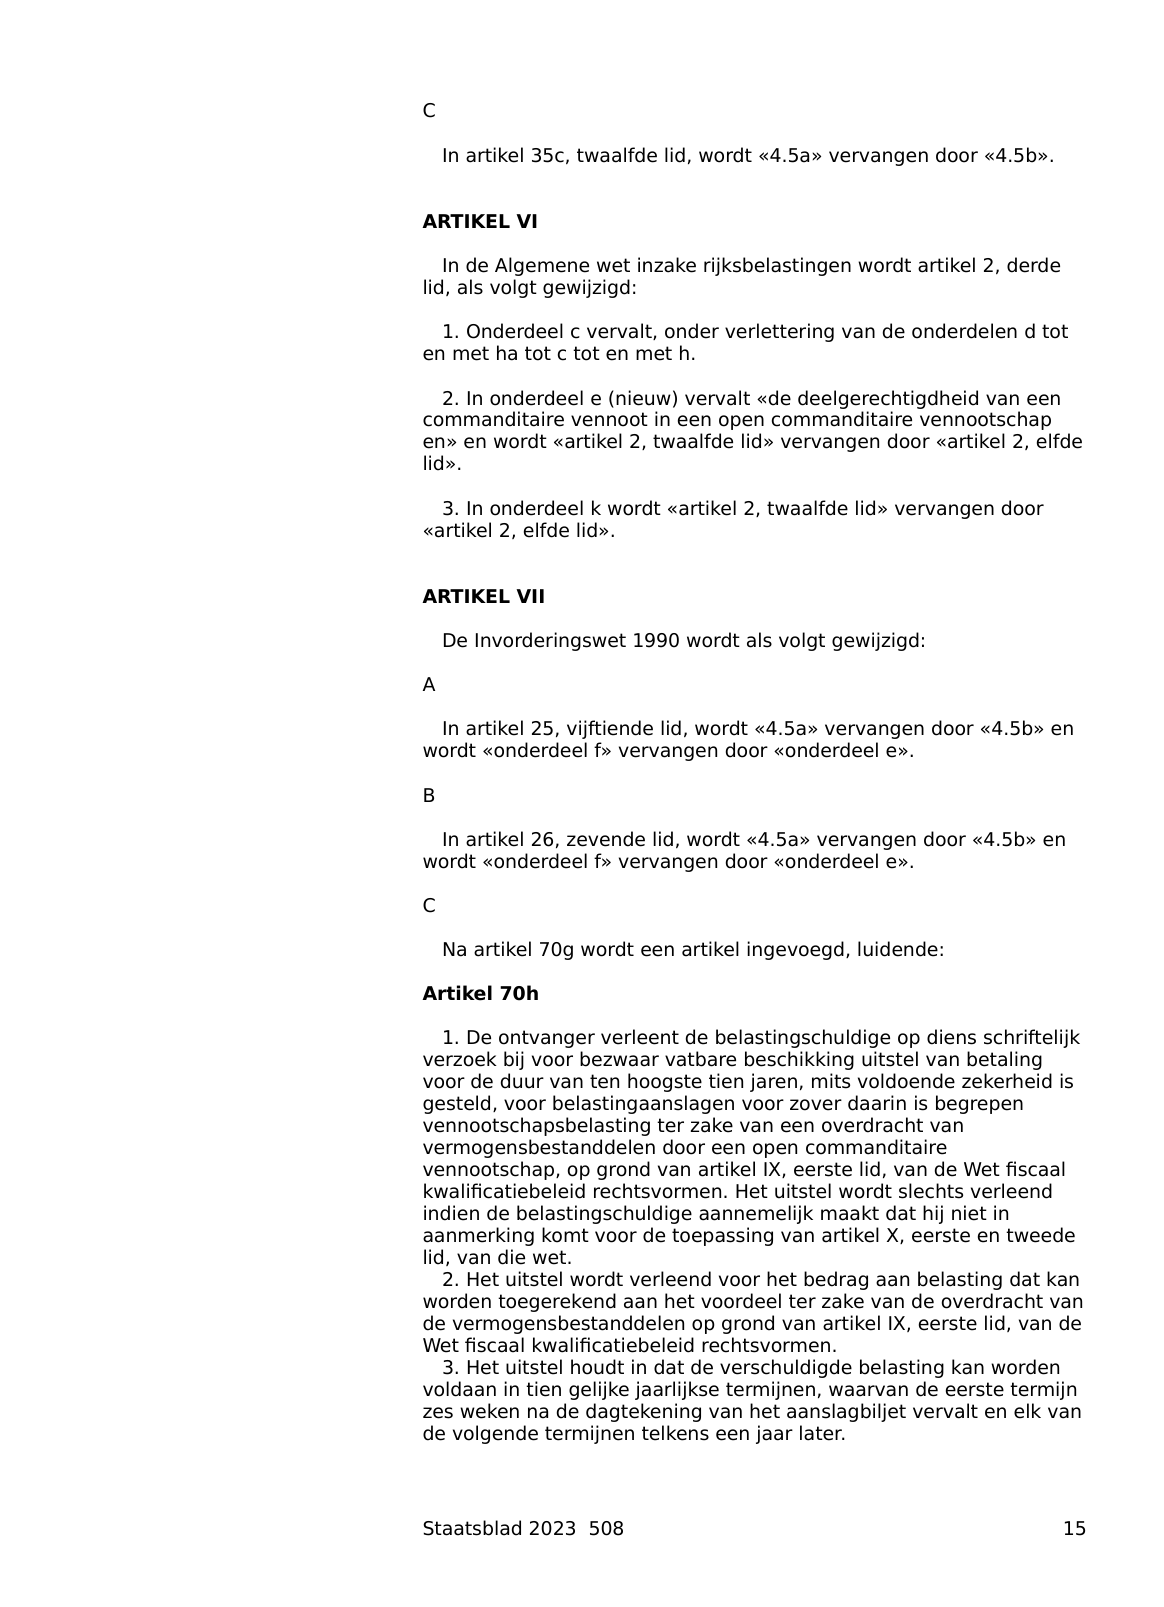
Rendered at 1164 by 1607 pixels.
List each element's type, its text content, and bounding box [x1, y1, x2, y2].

text 3. In onderdeel k wordt «artikel 2, twaalfde lid» vervangen door «artikel 2, elfde lid». [422, 497, 1087, 541]
subtitle ARTIKEL VI [422, 211, 1087, 233]
text In de Algemene wet inzake rijksbelastingen wordt artikel 2, derde lid, als volgt gewijzigd: [422, 255, 1087, 299]
text 1. Onderdeel c vervalt, onder verlettering van de onderdelen d tot en met ha tot c tot en met h. [422, 321, 1087, 365]
text B [422, 784, 1087, 806]
text In artikel 26, zevende lid, wordt «4.5a» vervangen door «4.5b» en wordt «onderdeel f» vervangen door «onderdeel e». [422, 829, 1087, 873]
text A [422, 674, 1087, 696]
text 2. Het uitstel wordt verleend voor het bedrag aan belasting dat kan worden toegerekend aan het voordeel ter zake van de overdracht van de vermogensbestanddelen op grond van artikel IX, eerste lid, van de Wet fiscaal kwalificatiebeleid rechtsvormen. [422, 1269, 1087, 1357]
text In artikel 35c, twaalfde lid, wordt «4.5a» vervangen door «4.5b». [422, 144, 1087, 167]
subtitle ARTIKEL VII [422, 586, 1087, 608]
text C [422, 100, 1087, 122]
text 1. De ontvanger verleent de belastingschuldige op diens schriftelijk verzoek bij voor bezwaar vatbare beschikking uitstel van betaling voor de duur van ten hoogste tien jaren, mits voldoende zekerheid is gesteld, voor belastingaanslagen voor zover daarin is begrepen vennootschapsbelasting ter zake van een overdracht van vermogensbestanddelen door een open commanditaire vennootschap, op grond van artikel IX, eerste lid, van de Wet fiscaal kwalificatiebeleid rechtsvormen. Het uitstel wordt slechts verleend indien de belastingschuldige aannemelijk maakt dat hij niet in aanmerking komt voor de toepassing van artikel X, eerste en tweede lid, van die wet. [422, 1027, 1087, 1269]
text In artikel 25, vijftiende lid, wordt «4.5a» vervangen door «4.5b» en wordt «onderdeel f» vervangen door «onderdeel e». [422, 718, 1087, 762]
text De Invorderingswet 1990 wordt als volgt gewijzigd: [422, 630, 1087, 652]
text C [422, 895, 1087, 917]
text 2. In onderdeel e (nieuw) vervalt «de deelgerechtigdheid van een commanditaire vennoot in een open commanditaire vennootschap en» en wordt «artikel 2, twaalfde lid» vervangen door «artikel 2, elfde lid». [422, 387, 1087, 475]
text 3. Het uitstel houdt in dat de verschuldigde belasting kan worden voldaan in tien gelijke jaarlijkse termijnen, waarvan de eerste termijn zes weken na de dagtekening van het aanslagbiljet vervalt en elk van de volgende termijnen telkens een jaar later. [422, 1357, 1087, 1445]
text Na artikel 70g wordt een artikel ingevoegd, luidende: [422, 939, 1087, 961]
subtitle Artikel 70h [422, 983, 1087, 1005]
